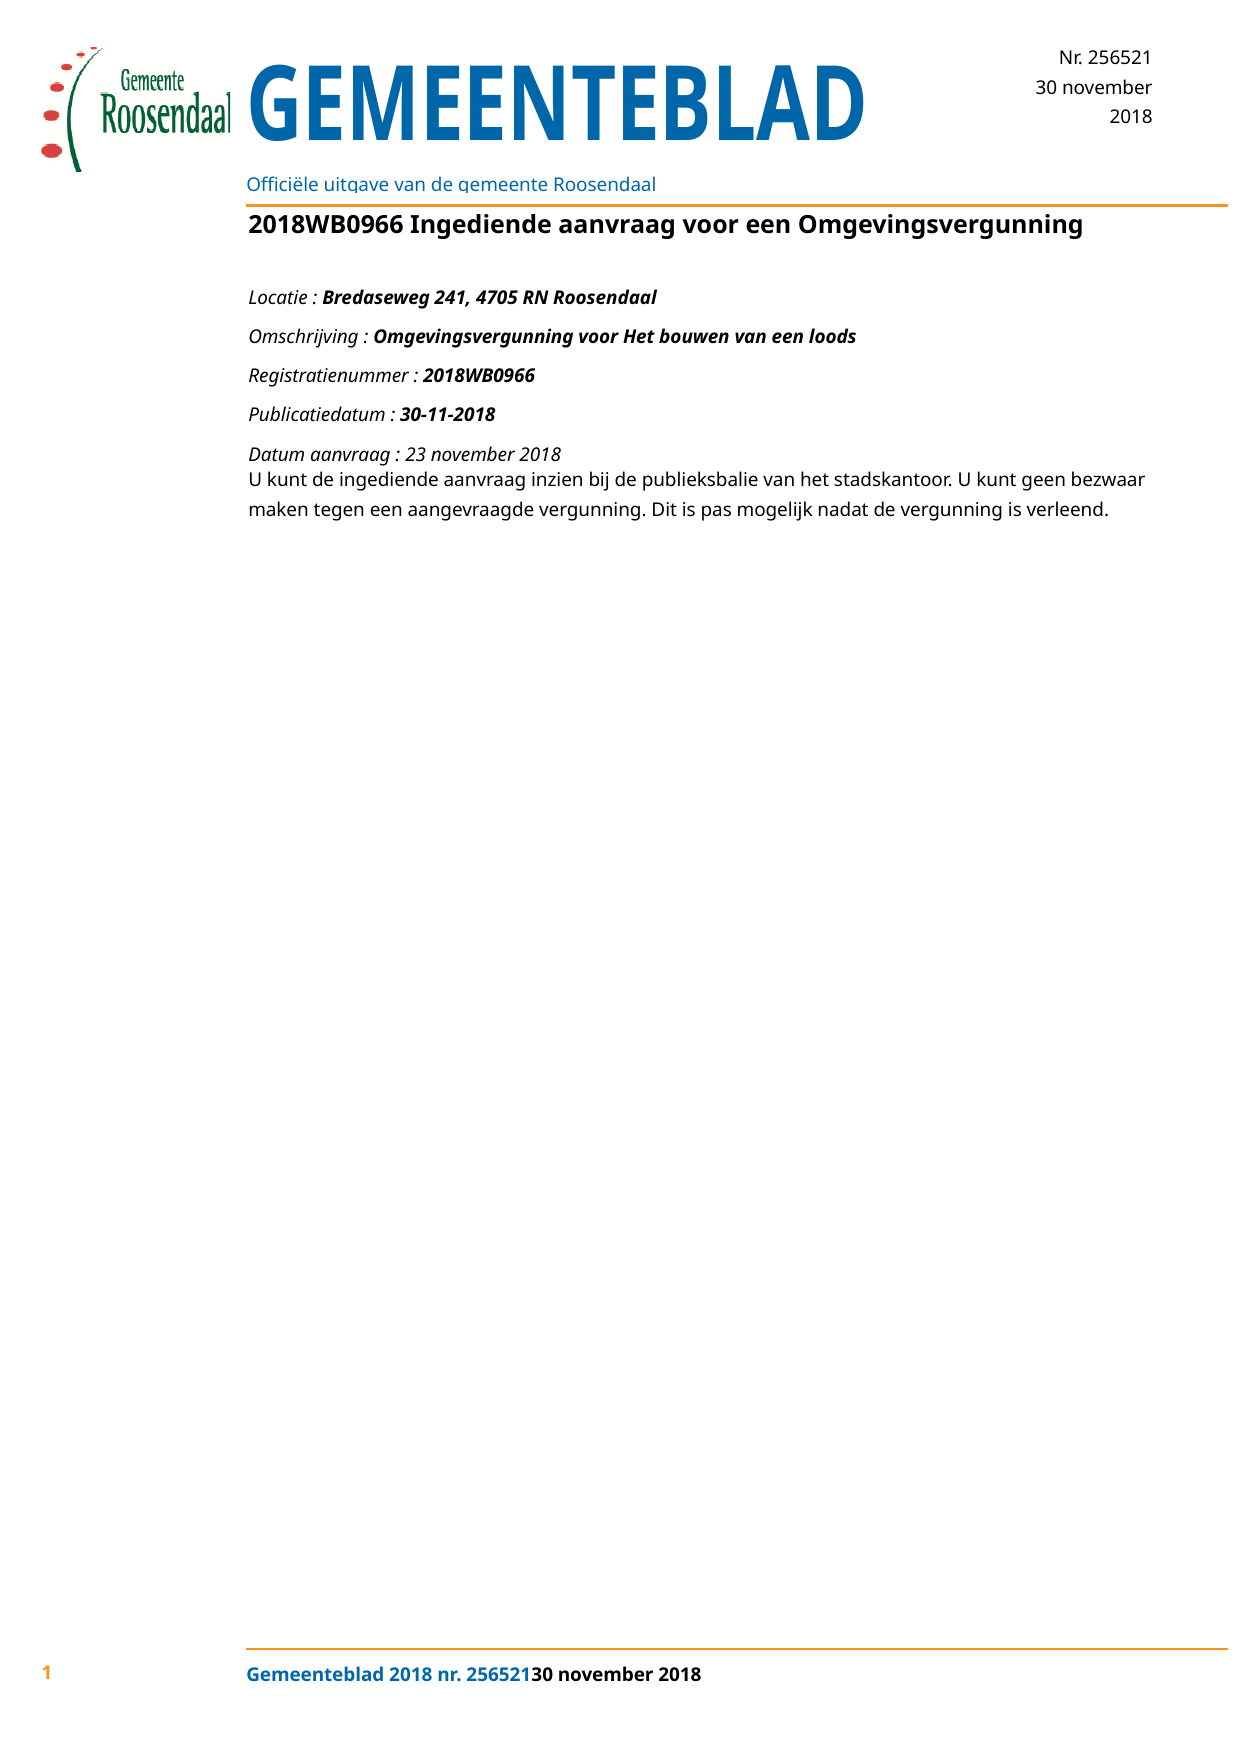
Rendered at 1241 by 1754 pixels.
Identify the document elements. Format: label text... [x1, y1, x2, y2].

text Publicatiedatum : 30-11-2018 [248, 402, 1152, 427]
text Registratienummer : 2018WB0966 [248, 362, 1152, 388]
text Locatie : Bredaseweg 241, 4705 RN Roosendaal [248, 284, 1152, 309]
text 2018WB0966 Ingediende aanvraag voor een Omgevingsvergunning [248, 207, 1152, 241]
picture [41, 47, 231, 172]
text U kunt de ingediende aanvraag inzien bij de publieksbalie van het stadskantoor. U kunt geen bezwaar maken tegen een aangevraagde vergunning. Dit is pas mogelijk nadat de vergunning is verleend. [248, 467, 1152, 522]
text Datum aanvraag : 23 november 2018 [248, 441, 1152, 467]
text Omschrijving : Omgevingsvergunning voor Het bouwen van een loods [248, 323, 1152, 349]
